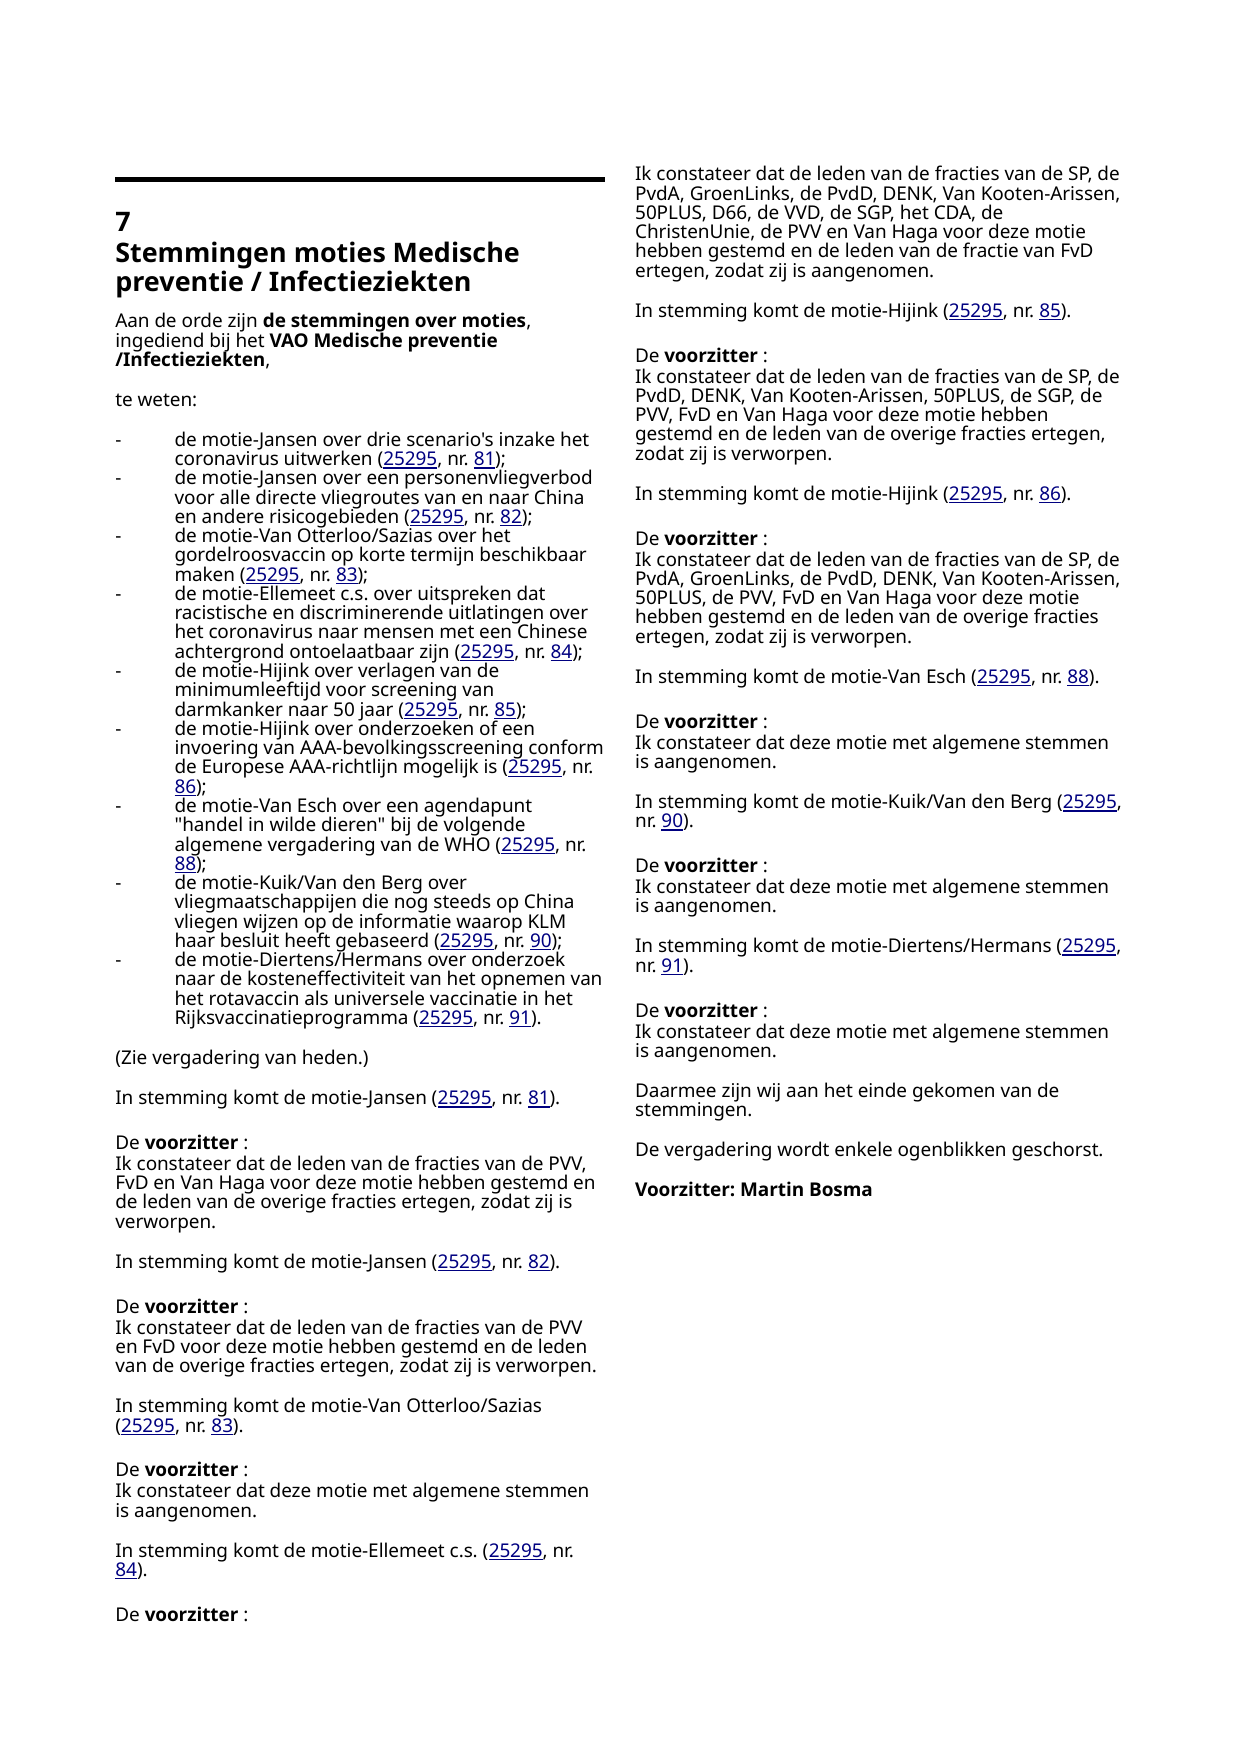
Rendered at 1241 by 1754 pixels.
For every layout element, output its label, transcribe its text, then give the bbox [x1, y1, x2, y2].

text Ik constateer dat de leden van de fracties van de SP, de PvdA, GroenLinks, de PvdD, DENK, Van Kooten-Arissen, 50PLUS, de PVV, FvD en Van Haga voor deze motie hebben gestemd en de leden van de overige fracties ertegen, zodat zij is verworpen. [635, 551, 1125, 647]
text Ik constateer dat de leden van de fracties van de SP, de PvdA, GroenLinks, de PvdD, DENK, Van Kooten-Arissen, 50PLUS, D66, de VVD, de SGP, het CDA, de ChristenUnie, de PVV en Van Haga voor deze motie hebben gestemd en de leden van de fractie van FvD ertegen, zodat zij is aangenomen. [635, 165, 1125, 281]
text De voorzitter : [635, 997, 1125, 1023]
list de motie-Ellemeet c.s. over uitspreken dat racistische en discriminerende uitlatingen over het coronavirus naar mensen met een Chinese achtergrond ontoelaatbaar zijn (25295, nr. 84); [115, 585, 605, 662]
text Ik constateer dat deze motie met algemene stemmen is aangenomen. [115, 1482, 605, 1521]
list de motie-Kuik/Van den Berg over vliegmaatschappijen die nog steeds op China vliegen wijzen op de informatie waarop KLM haar besluit heeft gebaseerd (25295, nr. 90); [115, 874, 605, 951]
text Ik constateer dat deze motie met algemene stemmen is aangenomen. [635, 1023, 1125, 1061]
list de motie-Van Esch over een agendapunt "handel in wilde dieren" bij de volgende algemene vergadering van de WHO (25295, nr. 88); [115, 797, 605, 874]
text In stemming komt de motie-Diertens/Hermans (25295, nr. 91). [635, 937, 1125, 976]
text De vergadering wordt enkele ogenblikken geschorst. [635, 1141, 1125, 1161]
text De voorzitter : [635, 342, 1125, 368]
list de motie-Diertens/Hermans over onderzoek naar de kosteneffectiviteit van het opnemen van het rotavaccin als universele vaccinatie in het Rijksvaccinatieprogramma (25295, nr. 91). [115, 951, 605, 1028]
text Ik constateer dat de leden van de fracties van de PVV, FvD en Van Haga voor deze motie hebben gestemd en de leden van de overige fracties ertegen, zodat zij is verworpen. [115, 1155, 605, 1232]
list de motie-Hijink over verlagen van de minimumleeftijd voor screening van darmkanker naar 50 jaar (25295, nr. 85); [115, 662, 605, 720]
text In stemming komt de motie-Hijink (25295, nr. 86). [635, 485, 1125, 504]
text In stemming komt de motie-Van Otterloo/Sazias (25295, nr. 83). [115, 1397, 605, 1436]
text (Zie vergadering van heden.) [115, 1049, 605, 1068]
text Ik constateer dat deze motie met algemene stemmen is aangenomen. [635, 878, 1125, 917]
text In stemming komt de motie-Ellemeet c.s. (25295, nr. 84). [115, 1542, 605, 1580]
list de motie-Jansen over drie scenario's inzake het coronavirus uitwerken (25295, nr. 81); [115, 431, 605, 469]
text In stemming komt de motie-Hijink (25295, nr. 85). [635, 302, 1125, 321]
text Voorzitter: Martin Bosma [635, 1181, 1125, 1201]
text In stemming komt de motie-Jansen (25295, nr. 81). [115, 1089, 605, 1108]
text Ik constateer dat de leden van de fracties van de PVV en FvD voor deze motie hebben gestemd en de leden van de overige fracties ertegen, zodat zij is verworpen. [115, 1319, 605, 1376]
text De voorzitter : [115, 1129, 605, 1155]
list de motie-Hijink over onderzoeken of een invoering van AAA-bevolkingsscreening conform de Europese AAA-richtlijn mogelijk is (25295, nr. 86); [115, 720, 605, 797]
list de motie-Van Otterloo/Sazias over het gordelroosvaccin op korte termijn beschikbaar maken (25295, nr. 83); [115, 527, 605, 585]
text Aan de orde zijn de stemmingen over moties, ingediend bij het VAO Medische preventie /Infectieziekten, [115, 312, 605, 370]
text Ik constateer dat de leden van de fracties van de SP, de PvdD, DENK, Van Kooten-Arissen, 50PLUS, de SGP, de PVV, FvD en Van Haga voor deze motie hebben gestemd en de leden van de overige fracties ertegen, zodat zij is verworpen. [635, 368, 1125, 464]
text In stemming komt de motie-Van Esch (25295, nr. 88). [635, 668, 1125, 687]
text 7 [115, 203, 605, 239]
text te weten: [115, 391, 605, 410]
text In stemming komt de motie-Jansen (25295, nr. 82). [115, 1253, 605, 1272]
text De voorzitter : [115, 1457, 605, 1482]
text De voorzitter : [635, 852, 1125, 878]
text Daarmee zijn wij aan het einde gekomen van de stemmingen. [635, 1082, 1125, 1121]
text De voorzitter : [635, 525, 1125, 551]
text De voorzitter : [635, 708, 1125, 734]
text Ik constateer dat deze motie met algemene stemmen is aangenomen. [635, 734, 1125, 772]
text De voorzitter : [115, 1293, 605, 1319]
text De voorzitter : [115, 1601, 605, 1627]
text In stemming komt de motie-Kuik/Van den Berg (25295, nr. 90). [635, 793, 1125, 832]
text Stemmingen moties Medische preventie / Infectieziekten [115, 239, 605, 312]
list de motie-Jansen over een personenvliegverbod voor alle directe vliegroutes van en naar China en andere risicogebieden (25295, nr. 82); [115, 469, 605, 527]
